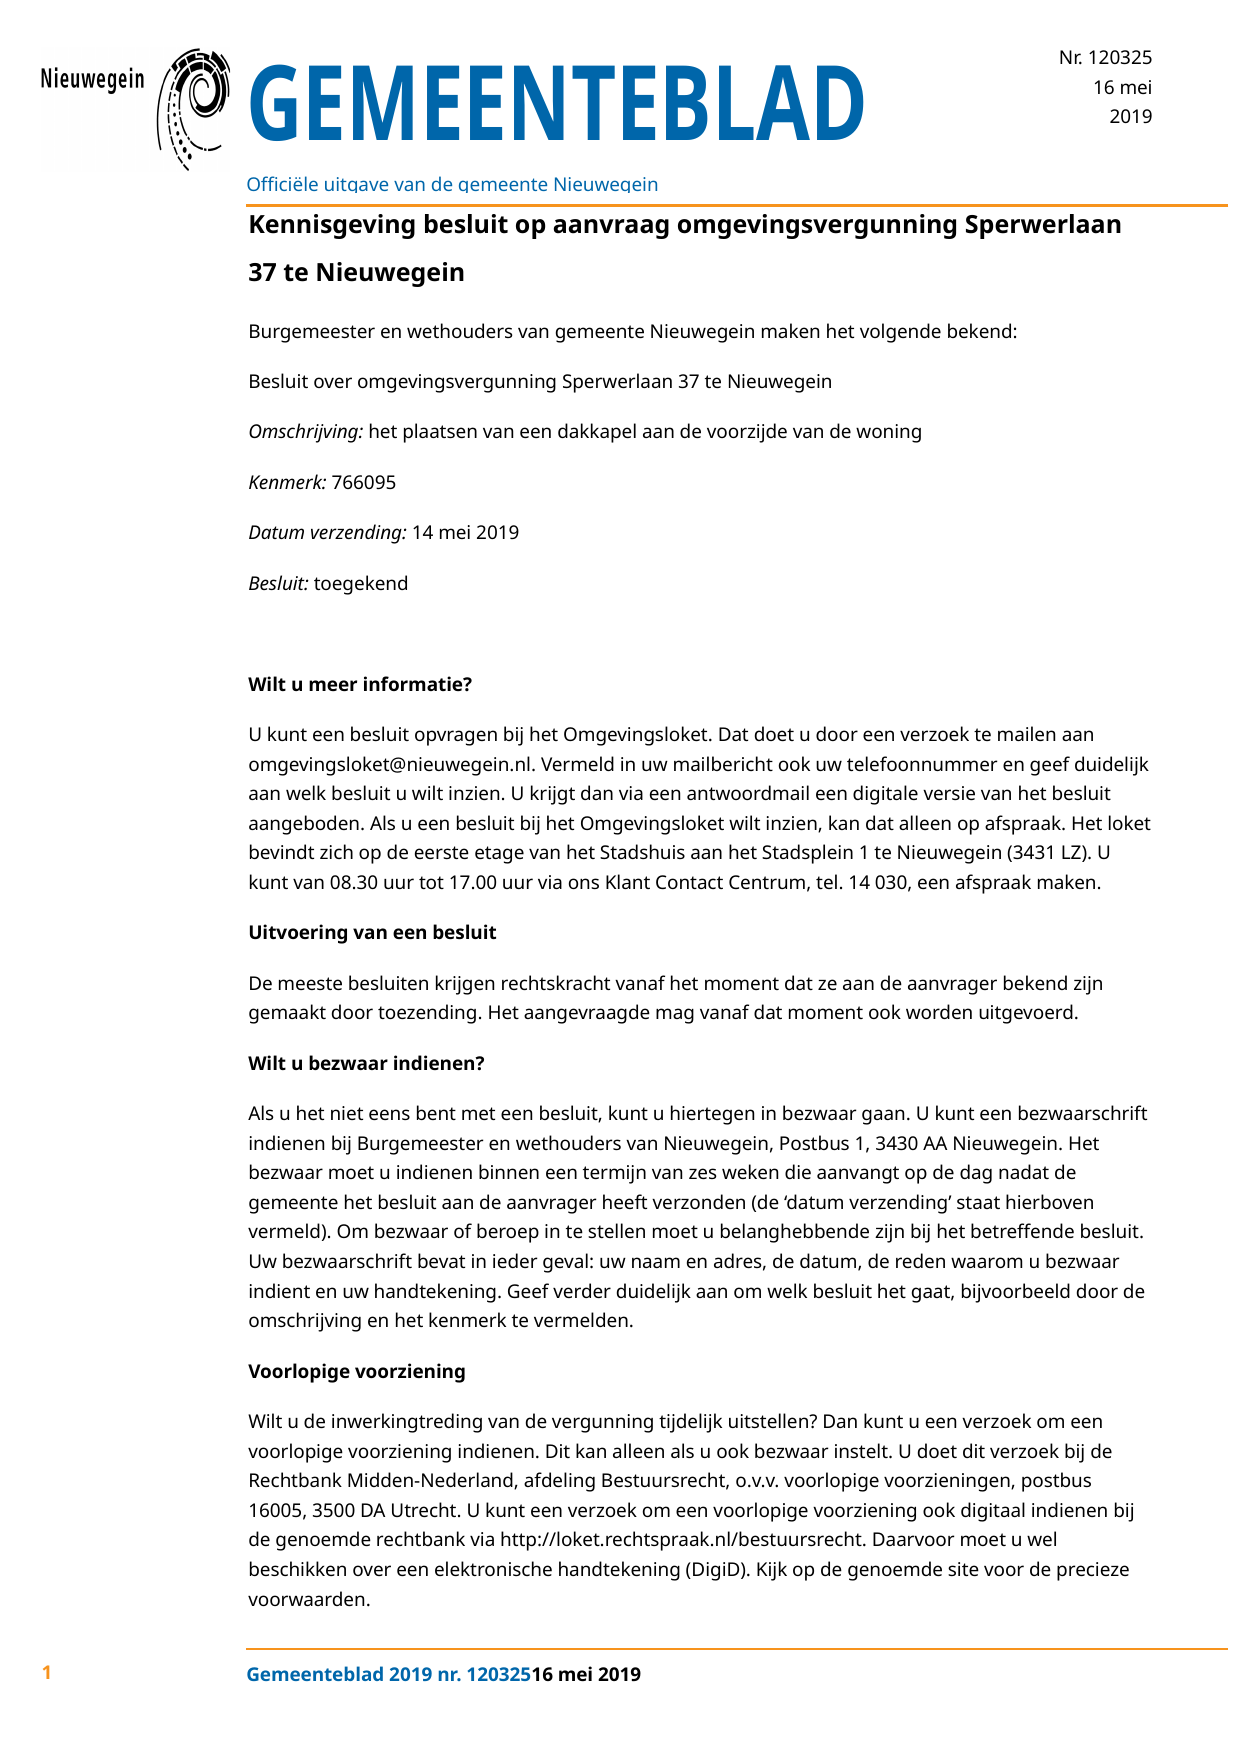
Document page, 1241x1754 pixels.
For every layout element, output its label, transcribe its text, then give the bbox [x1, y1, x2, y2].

text De meeste besluiten krijgen rechtskracht vanaf het moment dat ze aan de aanvrager bekend zijn gemaakt door toezending. Het aangevraagde mag vanaf dat moment ook worden uitgevoerd. [248, 970, 1152, 1025]
text Datum verzending: 14 mei 2019 [248, 519, 1152, 545]
picture [41, 47, 231, 172]
text Kennisgeving besluit op aanvraag omgevingsvergunning Sperwerlaan 37 te Nieuwegein [248, 207, 1152, 288]
text Besluit: toegekend [248, 570, 1152, 596]
text Besluit over omgevingsvergunning Sperwerlaan 37 te Nieuwegein [248, 368, 1152, 394]
text Voorlopige voorziening [248, 1358, 1152, 1384]
text Uitvoering van een besluit [248, 919, 1152, 945]
text Als u het niet eens bent met een besluit, kunt u hiertegen in bezwaar gaan. U kunt een bezwaarschrift indienen bij Burgemeester en wethouders van Nieuwegein, Postbus 1, 3430 AA Nieuwegein. Het bezwaar moet u indienen binnen een termijn van zes weken die aanvangt op de dag nadat de gemeente het besluit aan de aanvrager heeft verzonden (de ‘datum verzending’ staat hierboven vermeld). Om bezwaar of beroep in te stellen moet u belanghebbende zijn bij het betreffende besluit. Uw bezwaarschrift bevat in ieder geval: uw naam en adres, de datum, de reden waarom u bezwaar indient en uw handtekening. Geef verder duidelijk aan om welk besluit het gaat, bijvoorbeeld door de omschrijving en het kenmerk te vermelden. [248, 1100, 1152, 1333]
text Kenmerk: 766095 [248, 469, 1152, 495]
text Omschrijving: het plaatsen van een dakkapel aan de voorzijde van de woning [248, 419, 1152, 444]
text Wilt u de inwerkingtreding van de vergunning tijdelijk uitstellen? Dan kunt u een verzoek om een voorlopige voorziening indienen. Dit kan alleen als u ook bezwaar instelt. U doet dit verzoek bij de Rechtbank Midden-Nederland, afdeling Bestuursrecht, o.v.v. voorlopige voorzieningen, postbus 16005, 3500 DA Utrecht. U kunt een verzoek om een voorlopige voorziening ook digitaal indienen bij de genoemde rechtbank via http://loket.rechtspraak.nl/bestuursrecht. Daarvoor moet u wel beschikken over een elektronische handtekening (DigiD). Kijk op de genoemde site voor de precieze voorwaarden. [248, 1408, 1152, 1612]
text Wilt u meer informatie? [248, 671, 1152, 697]
text Wilt u bezwaar indienen? [248, 1050, 1152, 1076]
text U kunt een besluit opvragen bij het Omgevingsloket. Dat doet u door een verzoek te mailen aan omgevingsloket@nieuwegein.nl. Vermeld in uw mailbericht ook uw telefoonnummer en geef duidelijk aan welk besluit u wilt inzien. U krijgt dan via een antwoordmail een digitale versie van het besluit aangeboden. Als u een besluit bij het Omgevingsloket wilt inzien, kan dat alleen op afspraak. Het loket bevindt zich op de eerste etage van het Stadshuis aan het Stadsplein 1 te Nieuwegein (3431 LZ). U kunt van 08.30 uur tot 17.00 uur via ons Klant Contact Centrum, tel. 14 030, een afspraak maken. [248, 721, 1152, 895]
text Burgemeester en wethouders van gemeente Nieuwegein maken het volgende bekend: [248, 318, 1152, 344]
